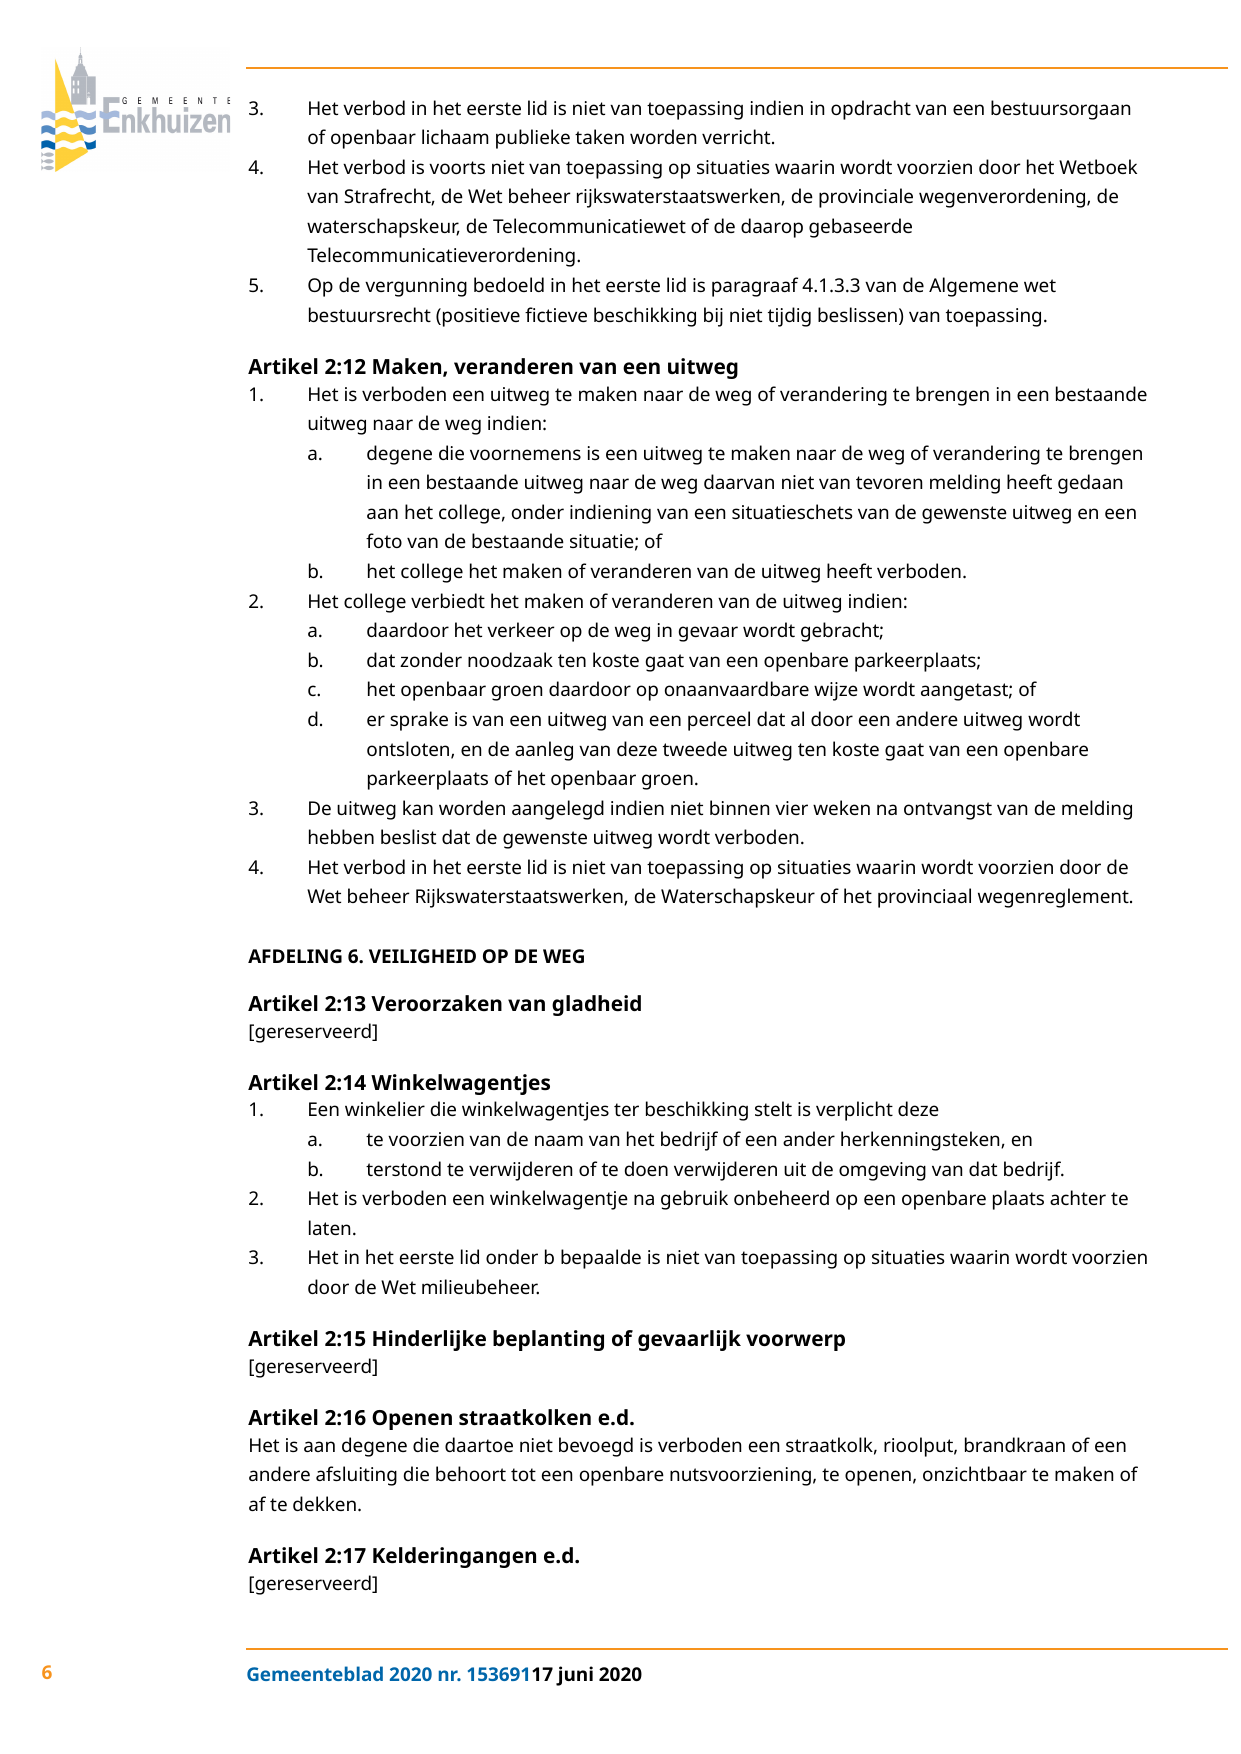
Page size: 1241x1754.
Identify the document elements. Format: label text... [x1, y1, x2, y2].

list het college het maken of veranderen van de uitweg heeft verboden. [307, 558, 1152, 584]
list Op de vergunning bedoeld in het eerste lid is paragraaf 4.1.3.3 van de Algemene wet bestuursrecht (positieve fictieve beschikking bij niet tijdig beslissen) van toepassing. [248, 272, 1152, 328]
picture [41, 47, 231, 172]
list terstond te verwijderen of te doen verwijderen uit de omgeving van dat bedrijf. [307, 1156, 1152, 1182]
list Het is verboden een uitweg te maken naar de weg of verandering te brengen in een bestaande uitweg naar de weg indien: [248, 381, 1152, 436]
list dat zonder noodzaak ten koste gaat van een openbare parkeerplaats; [307, 647, 1152, 673]
list degene die voornemens is een uitweg te maken naar de weg of verandering te brengen in een bestaande uitweg naar de weg daarvan niet van tevoren melding heeft gedaan aan het college, onder indiening van een situatieschets van de gewenste uitweg en een foto van de bestaande situatie; of [307, 440, 1152, 554]
text AFDELING 6. VEILIGHEID OP DE WEG [248, 943, 1152, 968]
text [gereserveerd] [248, 1570, 1152, 1596]
list te voorzien van de naam van het bedrijf of een ander herkenningsteken, en [307, 1126, 1152, 1152]
text Het is aan degene die daartoe niet bevoegd is verboden een straatkolk, rioolput, brandkraan of een andere afsluiting die behoort tot een openbare nutsvoorziening, te openen, onzichtbaar te maken of af te dekken. [248, 1432, 1152, 1517]
list Het college verbiedt het maken of veranderen van de uitweg indien: [248, 588, 1152, 613]
text [gereserveerd] [248, 1353, 1152, 1379]
list daardoor het verkeer op de weg in gevaar wordt gebracht; [307, 617, 1152, 643]
list Het in het eerste lid onder b bepaalde is niet van toepassing op situaties waarin wordt voorzien door de Wet milieubeheer. [248, 1244, 1152, 1300]
list het openbaar groen daardoor op onaanvaardbare wijze wordt aangetast; of [307, 677, 1152, 702]
list Het verbod in het eerste lid is niet van toepassing indien in opdracht van een bestuursorgaan of openbaar lichaam publieke taken worden verricht. [248, 95, 1152, 150]
list De uitweg kan worden aangelegd indien niet binnen vier weken na ontvangst van de melding hebben beslist dat de gewenste uitweg wordt verboden. [248, 795, 1152, 850]
text Artikel 2:13 Veroorzaken van gladheid [248, 989, 1152, 1018]
text Artikel 2:17 Kelderingangen e.d. [248, 1541, 1152, 1570]
list er sprake is van een uitweg van een perceel dat al door een andere uitweg wordt ontsloten, en de aanleg van deze tweede uitweg ten koste gaat van een openbare parkeerplaats of het openbaar groen. [307, 706, 1152, 791]
text Artikel 2:12 Maken, veranderen van een uitweg [248, 352, 1152, 381]
text Artikel 2:16 Openen straatkolken e.d. [248, 1403, 1152, 1432]
list Een winkelier die winkelwagentjes ter beschikking stelt is verplicht deze [248, 1097, 1152, 1122]
list Het verbod in het eerste lid is niet van toepassing op situaties waarin wordt voorzien door de Wet beheer Rijkswaterstaatswerken, de Waterschapskeur of het provinciaal wegenreglement. [248, 854, 1152, 909]
list Het verbod is voorts niet van toepassing op situaties waarin wordt voorzien door het Wetboek van Strafrecht, de Wet beheer rijkswaterstaatswerken, de provinciale wegenverordening, de waterschapskeur, de Telecommunicatiewet of de daarop gebaseerde Telecommunicatieverordening. [248, 154, 1152, 268]
text Artikel 2:14 Winkelwagentjes [248, 1068, 1152, 1097]
list Het is verboden een winkelwagentje na gebruik onbeheerd op een openbare plaats achter te laten. [248, 1185, 1152, 1241]
text [gereserveerd] [248, 1018, 1152, 1043]
text Artikel 2:15 Hinderlijke beplanting of gevaarlijk voorwerp [248, 1324, 1152, 1353]
